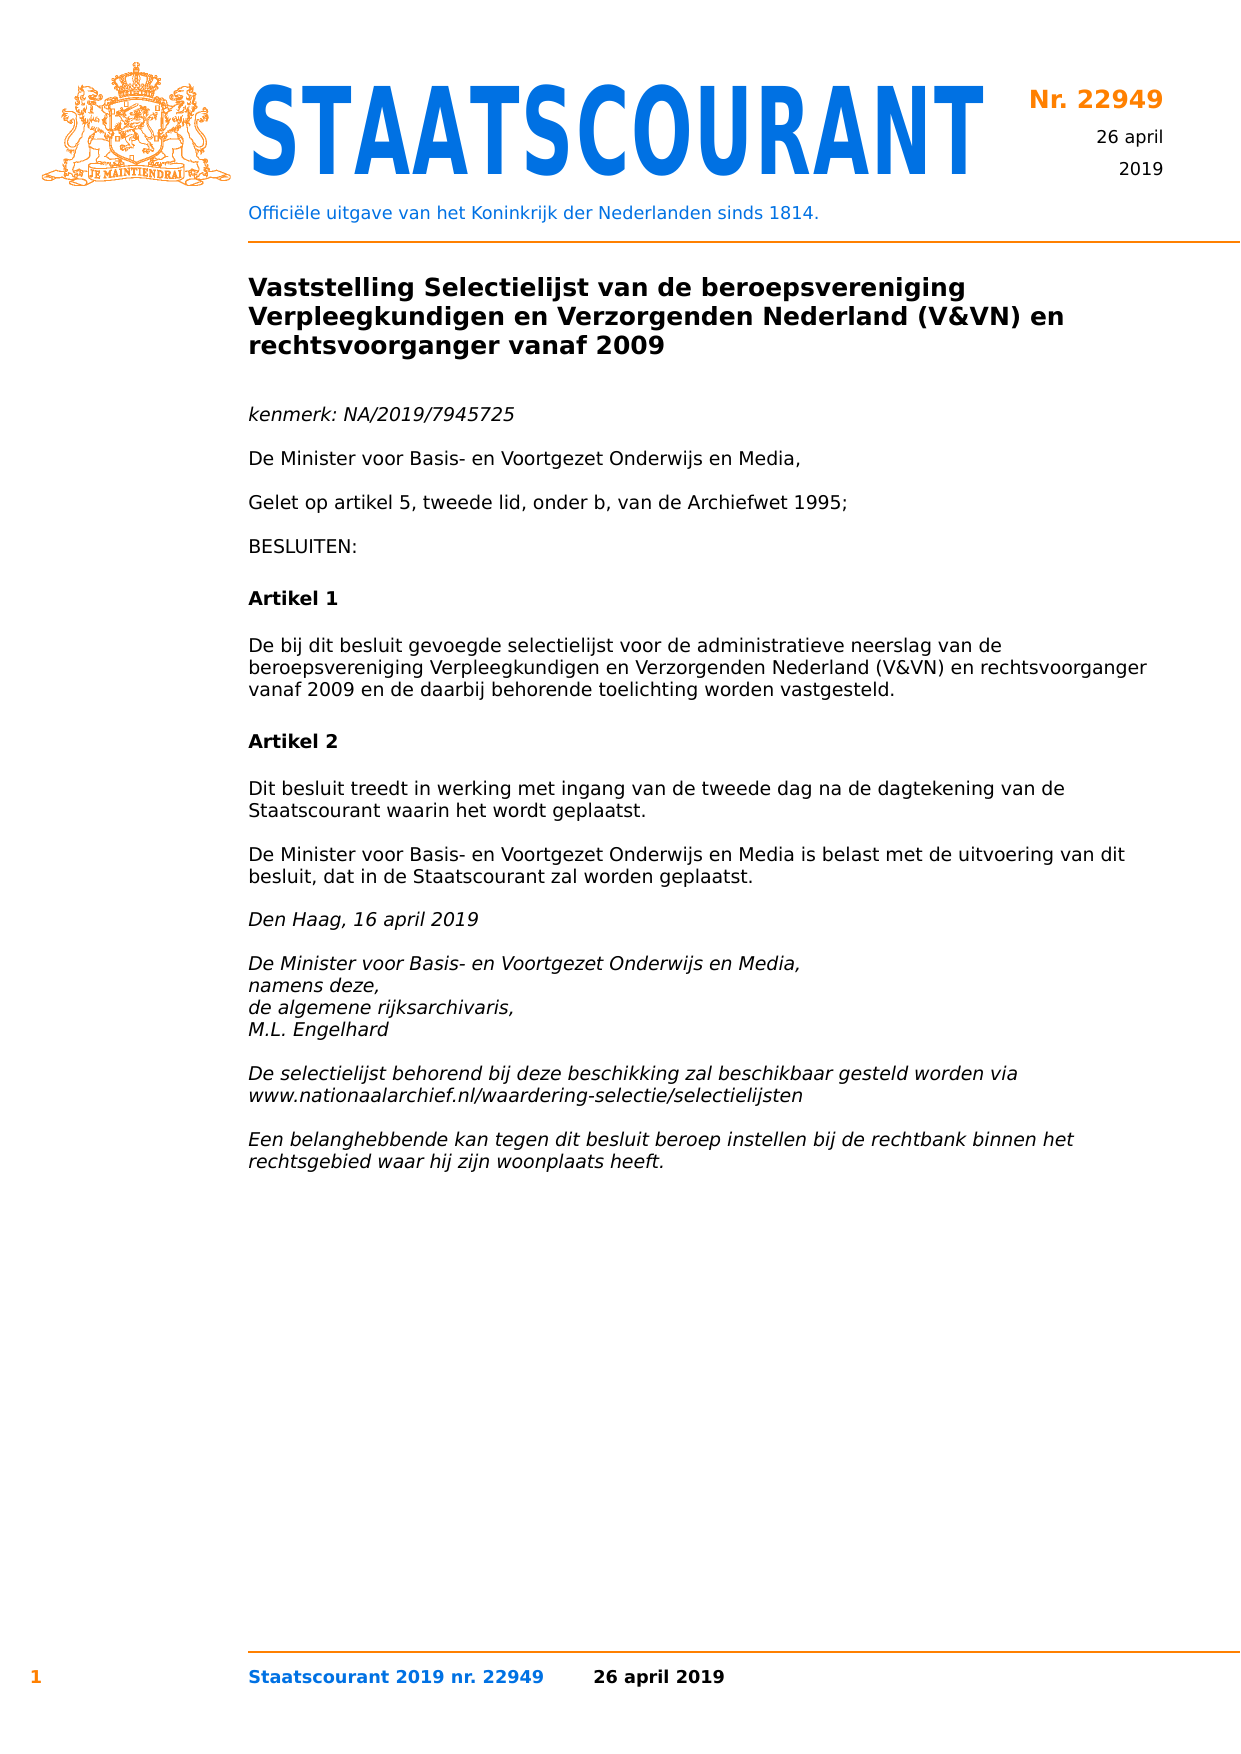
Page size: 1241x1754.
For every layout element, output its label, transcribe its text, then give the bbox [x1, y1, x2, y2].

text Een belanghebbende kan tegen dit besluit beroep instellen bij de rechtbank binnen het rechtsgebied waar hij zijn woonplaats heeft. [248, 1129, 1163, 1173]
table_cell 2019 [998, 153, 1240, 203]
table_header STAATSCOURANT [248, 62, 998, 203]
table_header [25, 62, 248, 241]
table_cell Officiële uitgave van het Koninkrijk der Nederlanden sinds 1814. [248, 203, 1240, 241]
table_header Nr. 22949 [998, 62, 1240, 121]
subtitle Vaststelling Selectielijst van de beroepsvereniging Verpleegkundigen en Verzorgenden Nederland (V&VN) en rechtsvoorganger vanaf 2009 [248, 273, 1163, 361]
text BESLUITEN: [248, 536, 1163, 558]
text De Minister voor Basis- en Voortgezet Onderwijs en Media, [248, 448, 1163, 470]
text Dit besluit treedt in werking met ingang van de tweede dag na de dagtekening van de Staatscourant waarin het wordt geplaatst. [248, 778, 1163, 822]
table_cell 26 april [998, 121, 1240, 153]
text De Minister voor Basis- en Voortgezet Onderwijs en Media is belast met de uitvoering van dit besluit, dat in de Staatscourant zal worden geplaatst. [248, 843, 1163, 887]
text De selectielijst behorend bij deze beschikking zal beschikbaar gesteld worden via www.nationaalarchief.nl/waardering-selectie/selectielijsten [248, 1063, 1163, 1107]
subtitle Artikel 2 [248, 731, 1163, 753]
text Den Haag, 16 april 2019 [248, 909, 1163, 931]
text De bij dit besluit gevoegde selectielijst voor de administratieve neerslag van de beroepsvereniging Verpleegkundigen en Verzorgenden Nederland (V&VN) en rechtsvoorganger vanaf 2009 en de daarbij behorende toelichting worden vastgesteld. [248, 635, 1163, 701]
text kenmerk: NA/2019/7945725 [248, 404, 1163, 426]
text De Minister voor Basis- en Voortgezet Onderwijs en Media, namens deze, de algemene rijksarchivaris, M.L. Engelhard [248, 953, 1163, 1041]
text Gelet op artikel 5, tweede lid, onder b, van de Archiefwet 1995; [248, 492, 1163, 514]
subtitle Artikel 1 [248, 588, 1163, 610]
picture [41, 62, 231, 186]
